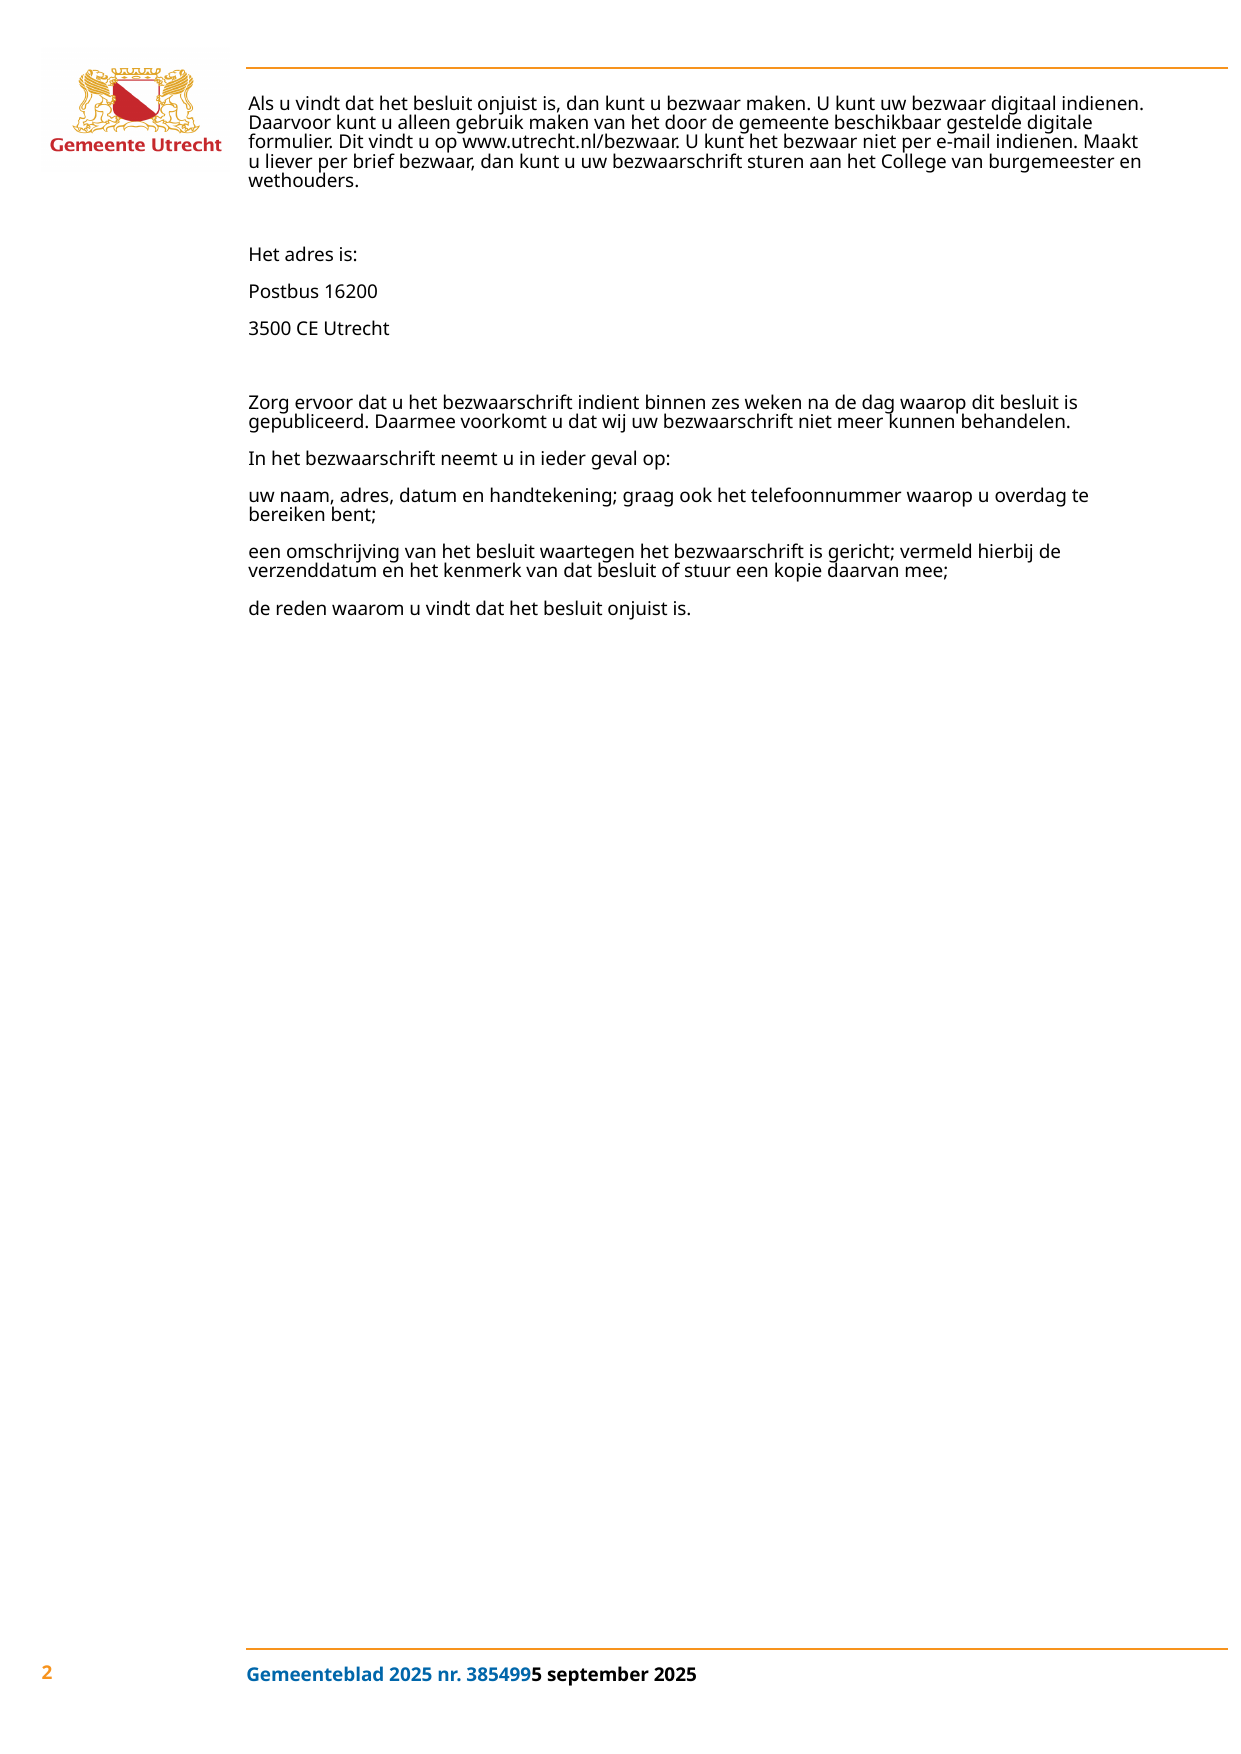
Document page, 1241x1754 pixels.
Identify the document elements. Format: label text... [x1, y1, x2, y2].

text uw naam, adres, datum en handtekening; graag ook het telefoonnummer waarop u overdag te bereiken bent; [248, 487, 1152, 526]
text Postbus 16200 [248, 283, 1152, 302]
text een omschrijving van het besluit waartegen het bezwaarschrift is gericht; vermeld hierbij de verzenddatum en het kenmerk van dat besluit of stuur een kopie daarvan mee; [248, 543, 1152, 582]
text Zorg ervoor dat u het bezwaarschrift indient binnen zes weken na de dag waarop dit besluit is gepubliceerd. Daarmee voorkomt u dat wij uw bezwaarschrift niet meer kunnen behandelen. [248, 394, 1152, 432]
text de reden waarom u vindt dat het besluit onjuist is. [248, 599, 1152, 619]
text In het bezwaarschrift neemt u in ieder geval op: [248, 450, 1152, 469]
text 3500 CE Utrecht [248, 320, 1152, 339]
text Als u vindt dat het besluit onjuist is, dan kunt u bezwaar maken. U kunt uw bezwaar digitaal indienen. Daarvoor kunt u alleen gebruik maken van het door de gemeente beschikbaar gestelde digitale formulier. Dit vindt u op www.utrecht.nl/bezwaar. U kunt het bezwaar niet per e-mail indienen. Maakt u liever per brief bezwaar, dan kunt u uw bezwaarschrift sturen aan het College van burgemeester en wethouders. [248, 95, 1152, 191]
picture [41, 47, 231, 172]
text Het adres is: [248, 246, 1152, 265]
